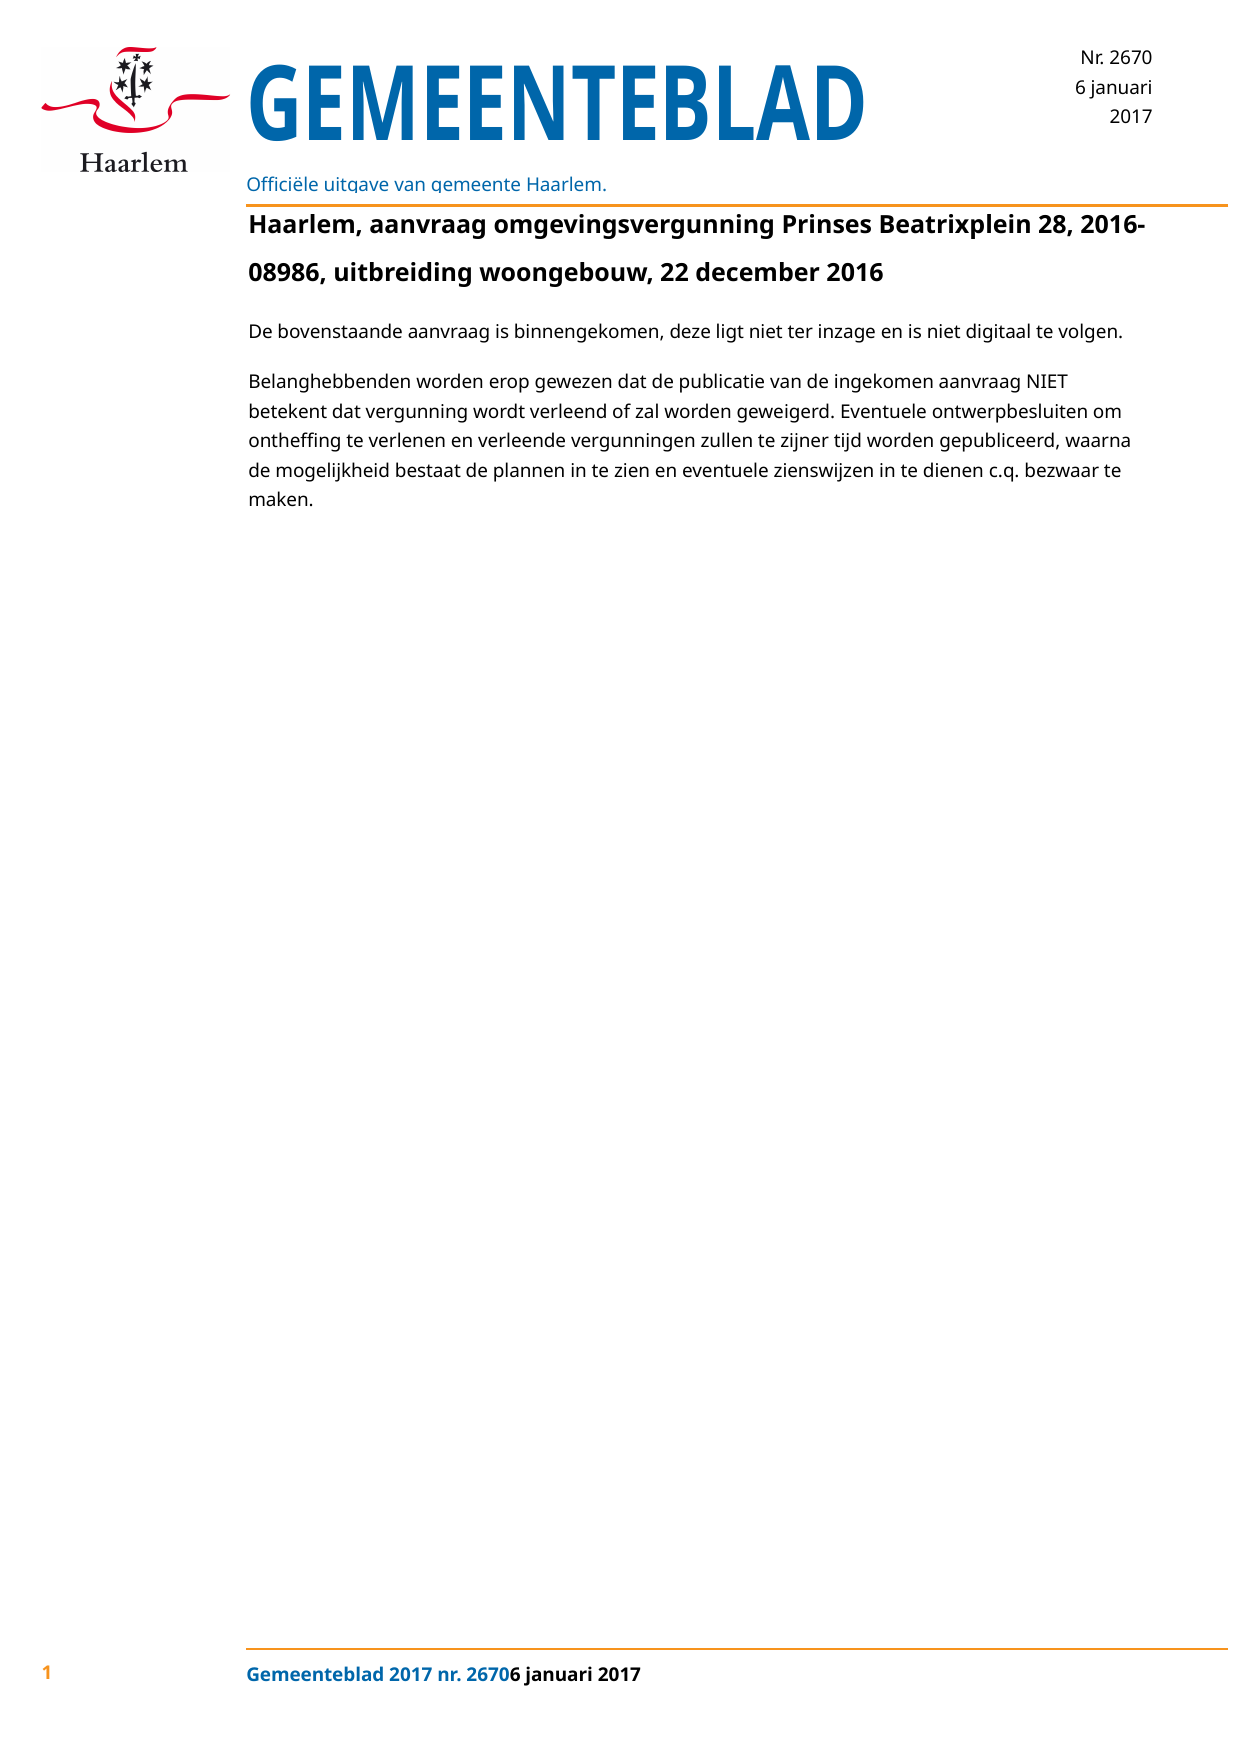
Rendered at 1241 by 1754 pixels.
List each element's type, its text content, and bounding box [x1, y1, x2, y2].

picture [41, 47, 231, 172]
text Haarlem, aanvraag omgevingsvergunning Prinses Beatrixplein 28, 2016-08986, uitbreiding woongebouw, 22 december 2016 [248, 207, 1152, 288]
text De bovenstaande aanvraag is binnengekomen, deze ligt niet ter inzage en is niet digitaal te volgen. [248, 318, 1152, 344]
text Belanghebbenden worden erop gewezen dat de publicatie van de ingekomen aanvraag NIET betekent dat vergunning wordt verleend of zal worden geweigerd. Eventuele ontwerpbesluiten om ontheffing te verlenen en verleende vergunningen zullen te zijner tijd worden gepubliceerd, waarna de mogelijkheid bestaat de plannen in te zien en eventuele zienswijzen in te dienen c.q. bezwaar te maken. [248, 368, 1152, 512]
